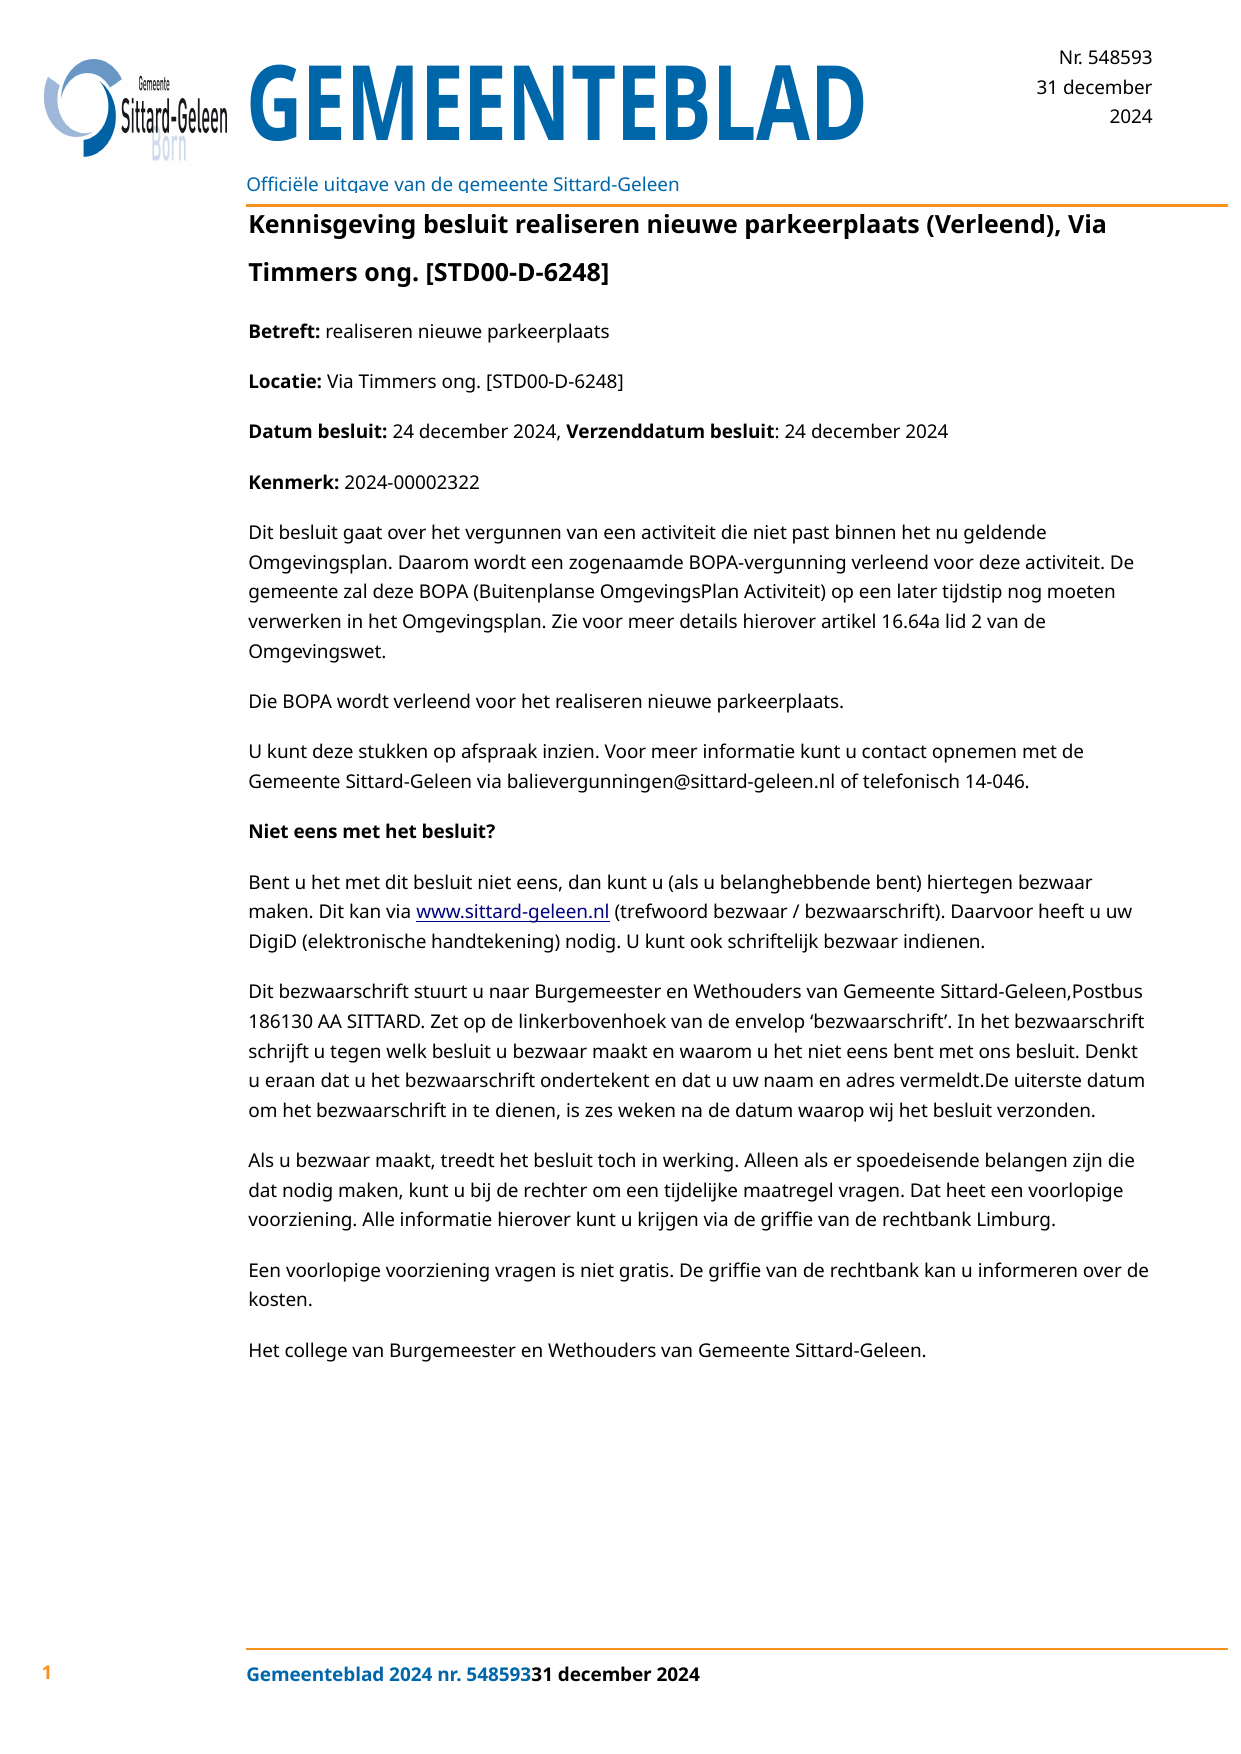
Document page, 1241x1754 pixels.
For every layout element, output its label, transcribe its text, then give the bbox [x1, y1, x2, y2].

text U kunt deze stukken op afspraak inzien. Voor meer informatie kunt u contact opnemen met de Gemeente Sittard-Geleen via balievergunningen@sittard-geleen.nl of telefonisch 14-046. [248, 739, 1152, 794]
text Bent u het met dit besluit niet eens, dan kunt u (als u belanghebbende bent) hiertegen bezwaar maken. Dit kan via www.sittard-geleen.nl (trefwoord bezwaar / bezwaarschrift). Daarvoor heeft u uw DigiD (elektronische handtekening) nodig. U kunt ook schriftelijk bezwaar indienen. [248, 869, 1152, 954]
text Kennisgeving besluit realiseren nieuwe parkeerplaats (Verleend), Via Timmers ong. [STD00-D-6248] [248, 207, 1152, 288]
text Die BOPA wordt verleend voor het realiseren nieuwe parkeerplaats. [248, 688, 1152, 714]
text Niet eens met het besluit? [248, 819, 1152, 844]
text Datum besluit: 24 december 2024, Verzenddatum besluit: 24 december 2024 [248, 419, 1152, 444]
text Locatie: Via Timmers ong. [STD00-D-6248] [248, 368, 1152, 394]
text Een voorlopige voorziening vragen is niet gratis. De griffie van de rechtbank kan u informeren over de kosten. [248, 1257, 1152, 1312]
text Dit bezwaarschrift stuurt u naar Burgemeester en Wethouders van Gemeente Sittard-Geleen,Postbus 186130 AA SITTARD. Zet op de linkerbovenhoek van de envelop ‘bezwaarschrift’. In het bezwaarschrift schrijft u tegen welk besluit u bezwaar maakt en waarom u het niet eens bent met ons besluit. Denkt u eraan dat u het bezwaarschrift ondertekent en dat u uw naam en adres vermeldt.De uiterste datum om het bezwaarschrift in te dienen, is zes weken na de datum waarop wij het besluit verzonden. [248, 979, 1152, 1123]
picture [41, 47, 231, 172]
text Dit besluit gaat over het vergunnen van een activiteit die niet past binnen het nu geldende Omgevingsplan. Daarom wordt een zogenaamde BOPA-vergunning verleend voor deze activiteit. De gemeente zal deze BOPA (Buitenplanse OmgevingsPlan Activiteit) op een later tijdstip nog moeten verwerken in het Omgevingsplan. Zie voor meer details hierover artikel 16.64a lid 2 van de Omgevingswet. [248, 519, 1152, 664]
text Als u bezwaar maakt, treedt het besluit toch in werking. Alleen als er spoedeisende belangen zijn die dat nodig maken, kunt u bij de rechter om een tijdelijke maatregel vragen. Dat heet een voorlopige voorziening. Alle informatie hierover kunt u krijgen via de griffie van de rechtbank Limburg. [248, 1147, 1152, 1232]
text Het college van Burgemeester en Wethouders van Gemeente Sittard-Geleen. [248, 1337, 1152, 1363]
text Kenmerk: 2024-00002322 [248, 469, 1152, 495]
text Betreft: realiseren nieuwe parkeerplaats [248, 318, 1152, 344]
